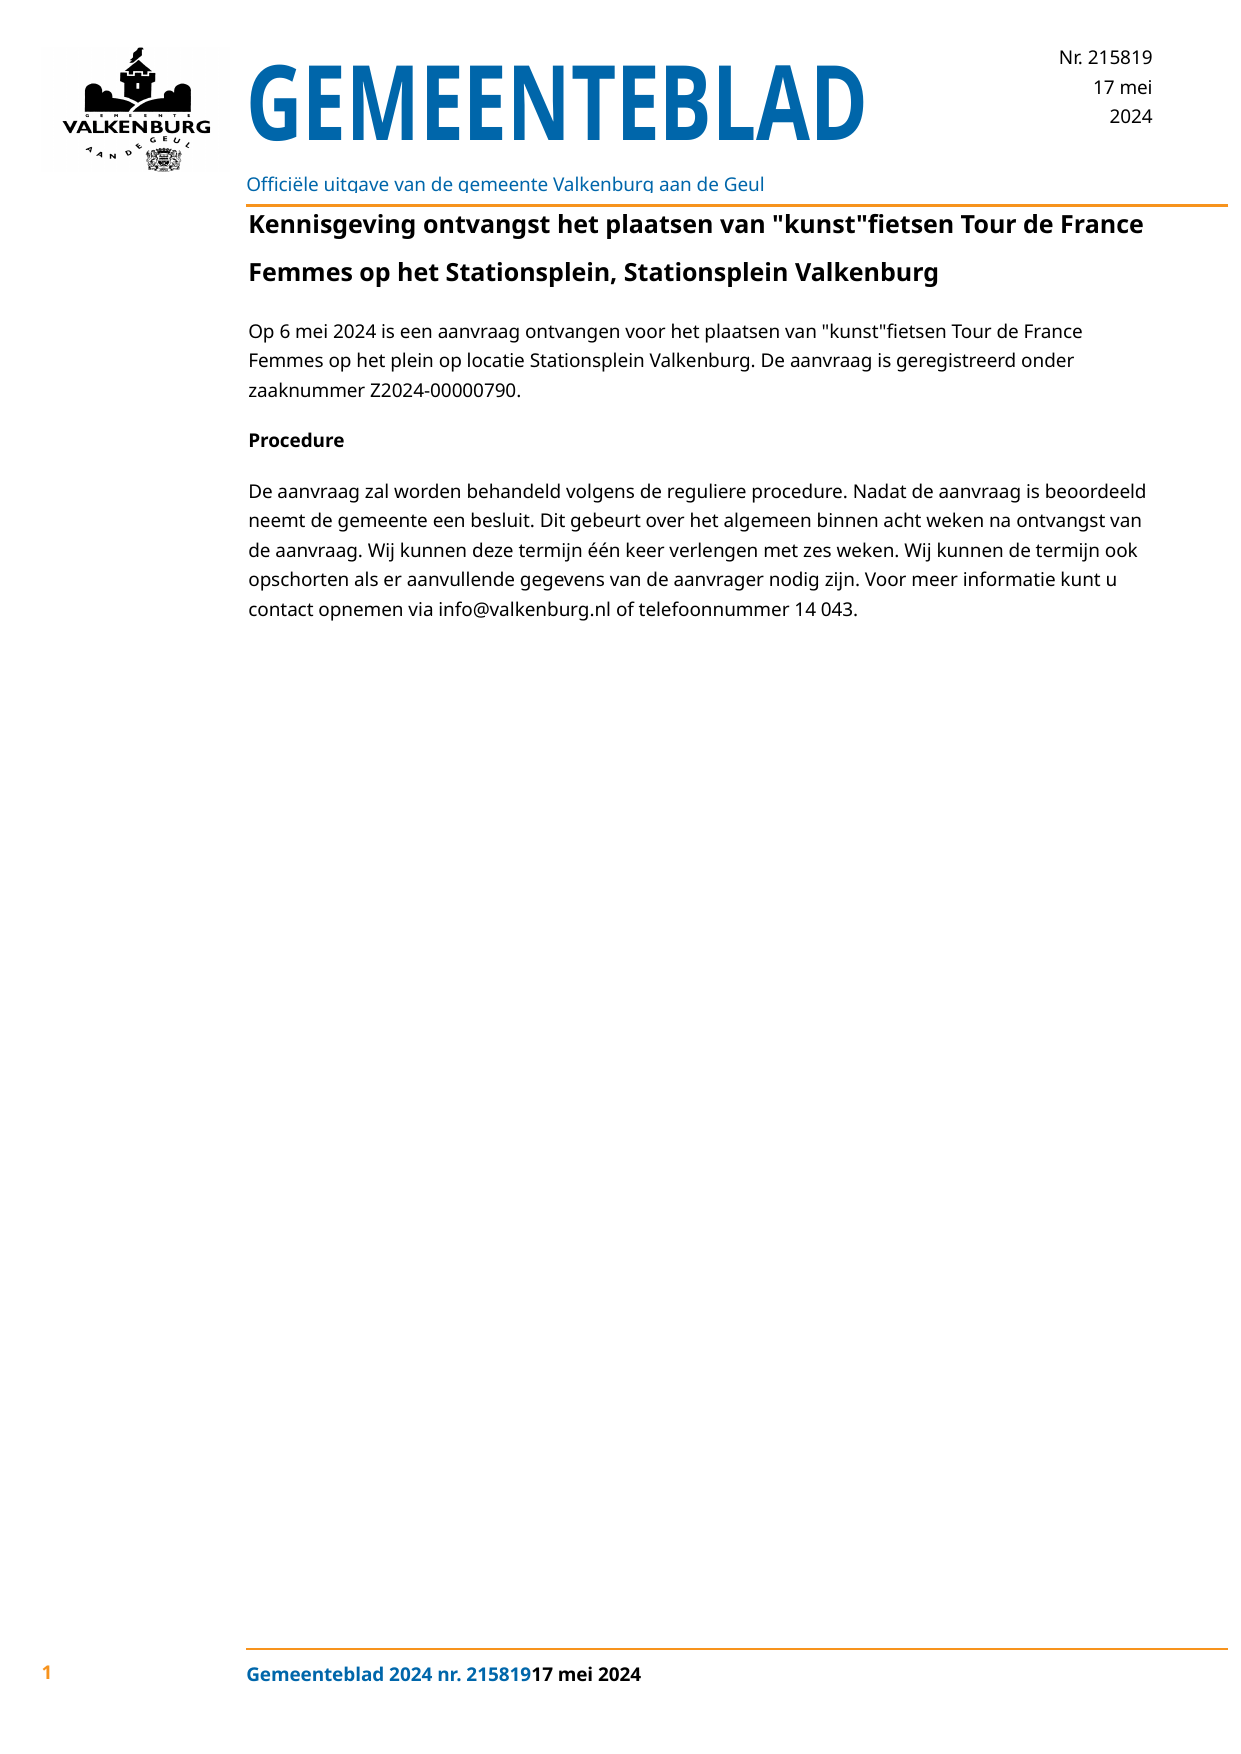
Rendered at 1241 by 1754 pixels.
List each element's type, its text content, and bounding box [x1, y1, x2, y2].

picture [41, 47, 231, 172]
text De aanvraag zal worden behandeld volgens de reguliere procedure. Nadat de aanvraag is beoordeeld neemt de gemeente een besluit. Dit gebeurt over het algemeen binnen acht weken na ontvangst van de aanvraag. Wij kunnen deze termijn één keer verlengen met zes weken. Wij kunnen de termijn ook opschorten als er aanvullende gegevens van de aanvrager nodig zijn. Voor meer informatie kunt u contact opnemen via info@valkenburg.nl of telefoonnummer 14 043. [248, 478, 1152, 622]
text Kennisgeving ontvangst het plaatsen van "kunst"fietsen Tour de France Femmes op het Stationsplein, Stationsplein Valkenburg [248, 207, 1152, 288]
text Op 6 mei 2024 is een aanvraag ontvangen voor het plaatsen van "kunst"fietsen Tour de France Femmes op het plein op locatie Stationsplein Valkenburg. De aanvraag is geregistreerd onder zaaknummer Z2024-00000790. [248, 318, 1152, 403]
text Procedure [248, 427, 1152, 453]
